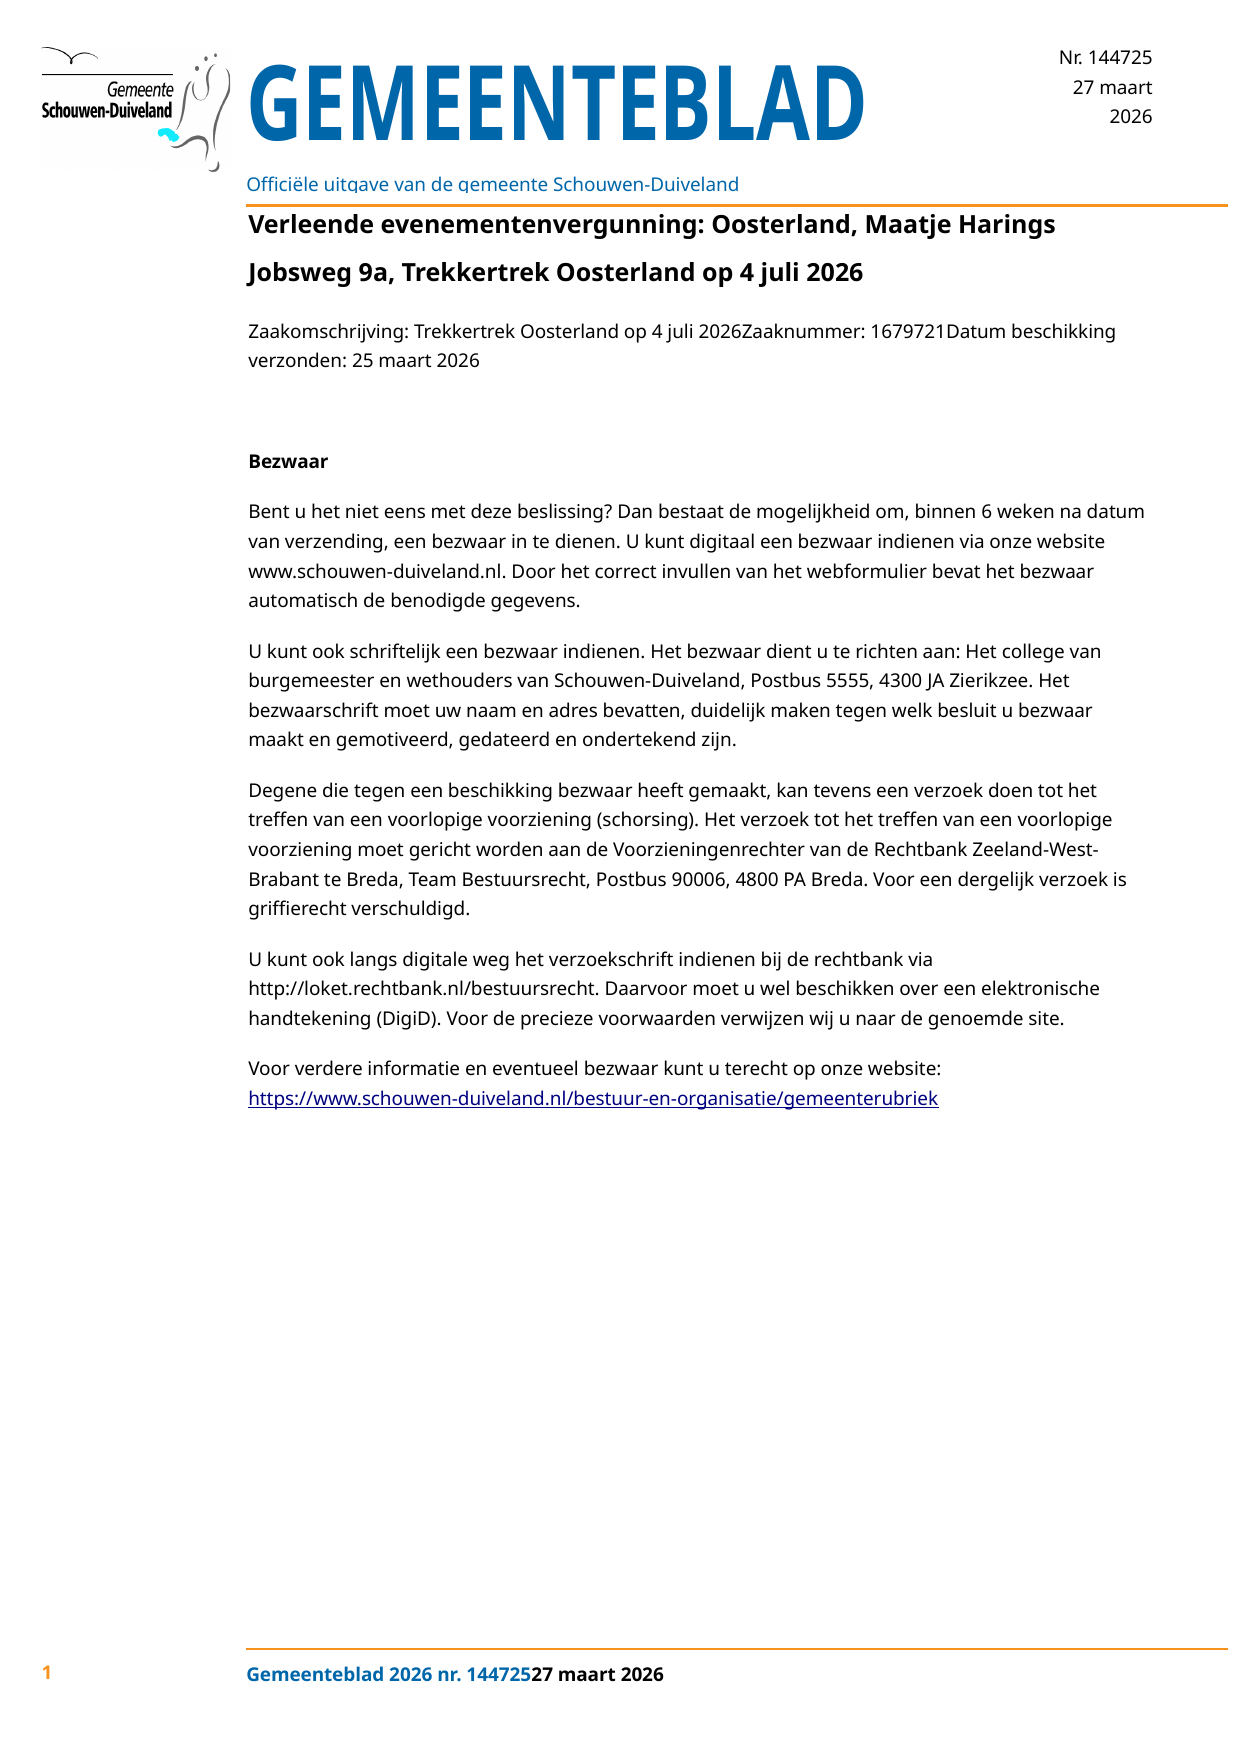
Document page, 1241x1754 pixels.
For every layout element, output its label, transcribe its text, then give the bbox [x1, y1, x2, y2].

text U kunt ook langs digitale weg het verzoekschrift indienen bij de rechtbank via http://loket.rechtbank.nl/bestuursrecht. Daarvoor moet u wel beschikken over een elektronische handtekening (DigiD). Voor de precieze voorwaarden verwijzen wij u naar de genoemde site. [248, 946, 1152, 1031]
text Zaakomschrijving: Trekkertrek Oosterland op 4 juli 2026Zaaknummer: 1679721Datum beschikking verzonden: 25 maart 2026 [248, 318, 1152, 373]
picture [41, 47, 231, 172]
text Bezwaar [248, 448, 1152, 474]
text Voor verdere informatie en eventueel bezwaar kunt u terecht op onze website: https://www.schouwen-duiveland.nl/bestuur-en-organisatie/gemeenterubriek [248, 1055, 1152, 1111]
text Verleende evenementenvergunning: Oosterland, Maatje Harings Jobsweg 9a, Trekkertrek Oosterland op 4 juli 2026 [248, 207, 1152, 288]
text Degene die tegen een beschikking bezwaar heeft gemaakt, kan tevens een verzoek doen tot het treffen van een voorlopige voorziening (schorsing). Het verzoek tot het treffen van een voorlopige voorziening moet gericht worden aan de Voorzieningenrechter van de Rechtbank Zeeland-West-Brabant te Breda, Team Bestuursrecht, Postbus 90006, 4800 PA Breda. Voor een dergelijk verzoek is griffierecht verschuldigd. [248, 777, 1152, 921]
text U kunt ook schriftelijk een bezwaar indienen. Het bezwaar dient u te richten aan: Het college van burgemeester en wethouders van Schouwen-Duiveland, Postbus 5555, 4300 JA Zierikzee. Het bezwaarschrift moet uw naam en adres bevatten, duidelijk maken tegen welk besluit u bezwaar maakt en gemotiveerd, gedateerd en ondertekend zijn. [248, 638, 1152, 752]
text Bent u het niet eens met deze beslissing? Dan bestaat de mogelijkheid om, binnen 6 weken na datum van verzending, een bezwaar in te dienen. U kunt digitaal een bezwaar indienen via onze website www.schouwen-duiveland.nl. Door het correct invullen van het webformulier bevat het bezwaar automatisch de benodigde gegevens. [248, 499, 1152, 613]
